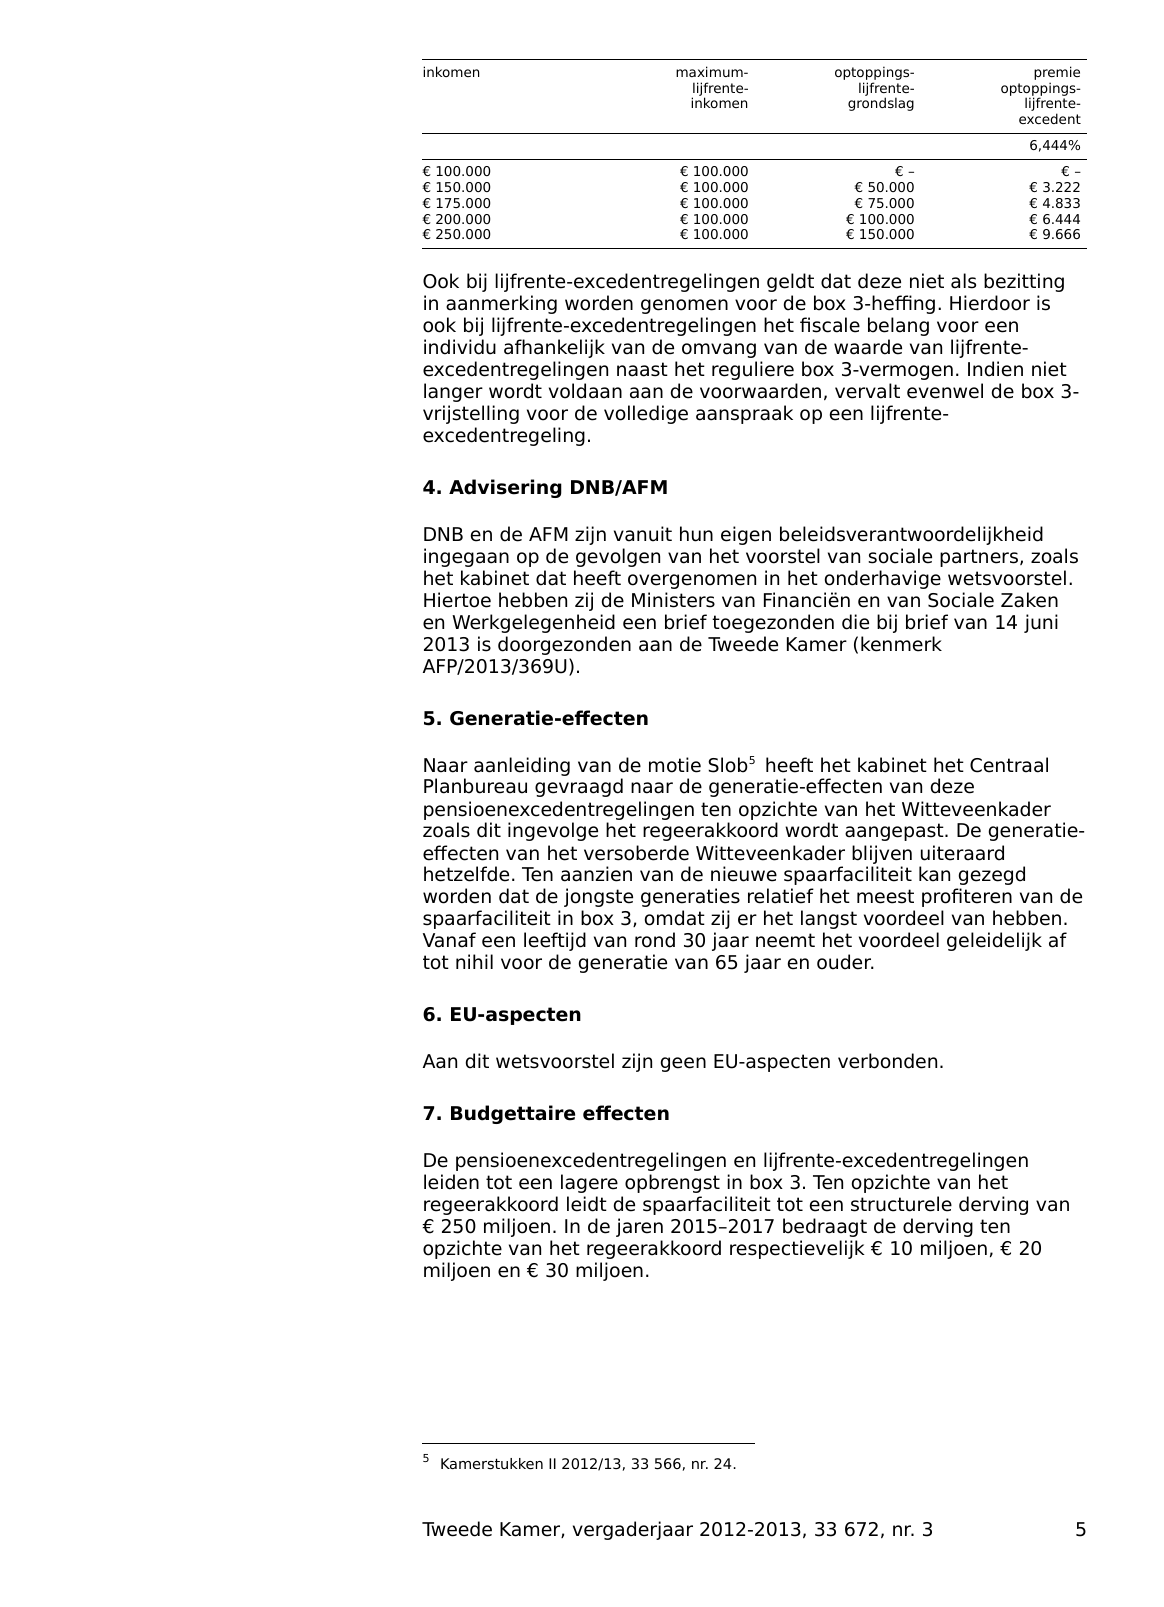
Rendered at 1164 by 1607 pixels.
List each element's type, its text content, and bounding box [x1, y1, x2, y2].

table_cell € 100.000 [588, 211, 754, 227]
table_cell € 75.000 [754, 196, 921, 211]
table_cell € 100.000 [588, 180, 754, 196]
table_cell € 100.000 [422, 160, 588, 180]
table_cell € – [754, 160, 921, 180]
table_cell € 4.833 [921, 196, 1087, 211]
table_cell € 175.000 [422, 196, 588, 211]
subtitle 4. Advisering DNB/AFM [422, 477, 1087, 499]
table_cell 6,444% [921, 134, 1087, 158]
table_cell € 3.222 [921, 180, 1087, 196]
text Naar aanleiding van de motie Slob heeft het kabinet het Centraal Planbureau gevraagd naar de generatie-effecten van deze pensioenexcedentregelingen ten opzichte van het Witteveenkader zoals dit ingevolge het regeerakkoord wordt aangepast. De generatie-effecten van het versoberde Witteveenkader blijven uiteraard hetzelfde. Ten aanzien van de nieuwe spaarfaciliteit kan gezegd worden dat de jongste generaties relatief het meest profiteren van de spaarfaciliteit in box 3, omdat zij er het langst voordeel van hebben. Vanaf een leeftijd van rond 30 jaar neemt het voordeel geleidelijk af tot nihil voor de generatie van 65 jaar en ouder. [422, 754, 1087, 974]
text De pensioenexcedentregelingen en lijfrente-excedentregelingen leiden tot een lagere opbrengst in box 3. Ten opzichte van het regeerakkoord leidt de spaarfaciliteit tot een structurele derving van € 250 miljoen. In de jaren 2015–2017 bedraagt de derving ten opzichte van het regeerakkoord respectievelijk € 10 miljoen, € 20 miljoen en € 30 miljoen. [422, 1150, 1087, 1282]
table_cell € 200.000 [422, 211, 588, 227]
table_cell € 100.000 [588, 196, 754, 211]
table_cell € 50.000 [754, 180, 921, 196]
table_header inkomen [422, 60, 588, 132]
table_cell [754, 134, 921, 158]
table_cell € 9.666 [921, 227, 1087, 248]
table_cell € 100.000 [588, 160, 754, 180]
table_cell € 6.444 [921, 211, 1087, 227]
table_cell [422, 134, 588, 158]
table_cell € 150.000 [754, 227, 921, 248]
table_cell € 150.000 [422, 180, 588, 196]
subtitle 6. EU-aspecten [422, 1004, 1087, 1026]
subtitle 7. Budgettaire effecten [422, 1103, 1087, 1125]
table_cell € – [921, 160, 1087, 180]
text Kamerstukken II 2012/13, 33 566, nr. 24. [422, 1452, 1087, 1474]
text DNB en de AFM zijn vanuit hun eigen beleidsverantwoordelijkheid ingegaan op de gevolgen van het voorstel van sociale partners, zoals het kabinet dat heeft overgenomen in het onderhavige wetsvoorstel. Hiertoe hebben zij de Ministers van Financiën en van Sociale Zaken en Werkgelegenheid een brief toegezonden die bij brief van 14 juni 2013 is doorgezonden aan de Tweede Kamer (kenmerk AFP/2013/369U). [422, 524, 1087, 677]
table_cell € 100.000 [588, 227, 754, 248]
table_cell € 100.000 [754, 211, 921, 227]
table_header maximum- lijfrente- inkomen [588, 60, 754, 132]
table_header optoppings- lijfrente- grondslag [754, 60, 921, 132]
subtitle 5. Generatie-effecten [422, 707, 1087, 729]
text Aan dit wetsvoorstel zijn geen EU-aspecten verbonden. [422, 1051, 1087, 1073]
table_header premie optoppings- lijfrente- excedent [921, 60, 1087, 132]
table_cell [588, 134, 754, 158]
text Ook bij lijfrente-excedentregelingen geldt dat deze niet als bezitting in aanmerking worden genomen voor de box 3-heffing. Hierdoor is ook bij lijfrente-excedentregelingen het fiscale belang voor een individu afhankelijk van de omvang van de waarde van lijfrente-excedentregelingen naast het reguliere box 3-vermogen. Indien niet langer wordt voldaan aan de voorwaarden, vervalt evenwel de box 3-vrijstelling voor de volledige aanspraak op een lijfrente-excedentregeling. [422, 271, 1087, 447]
table_cell € 250.000 [422, 227, 588, 248]
